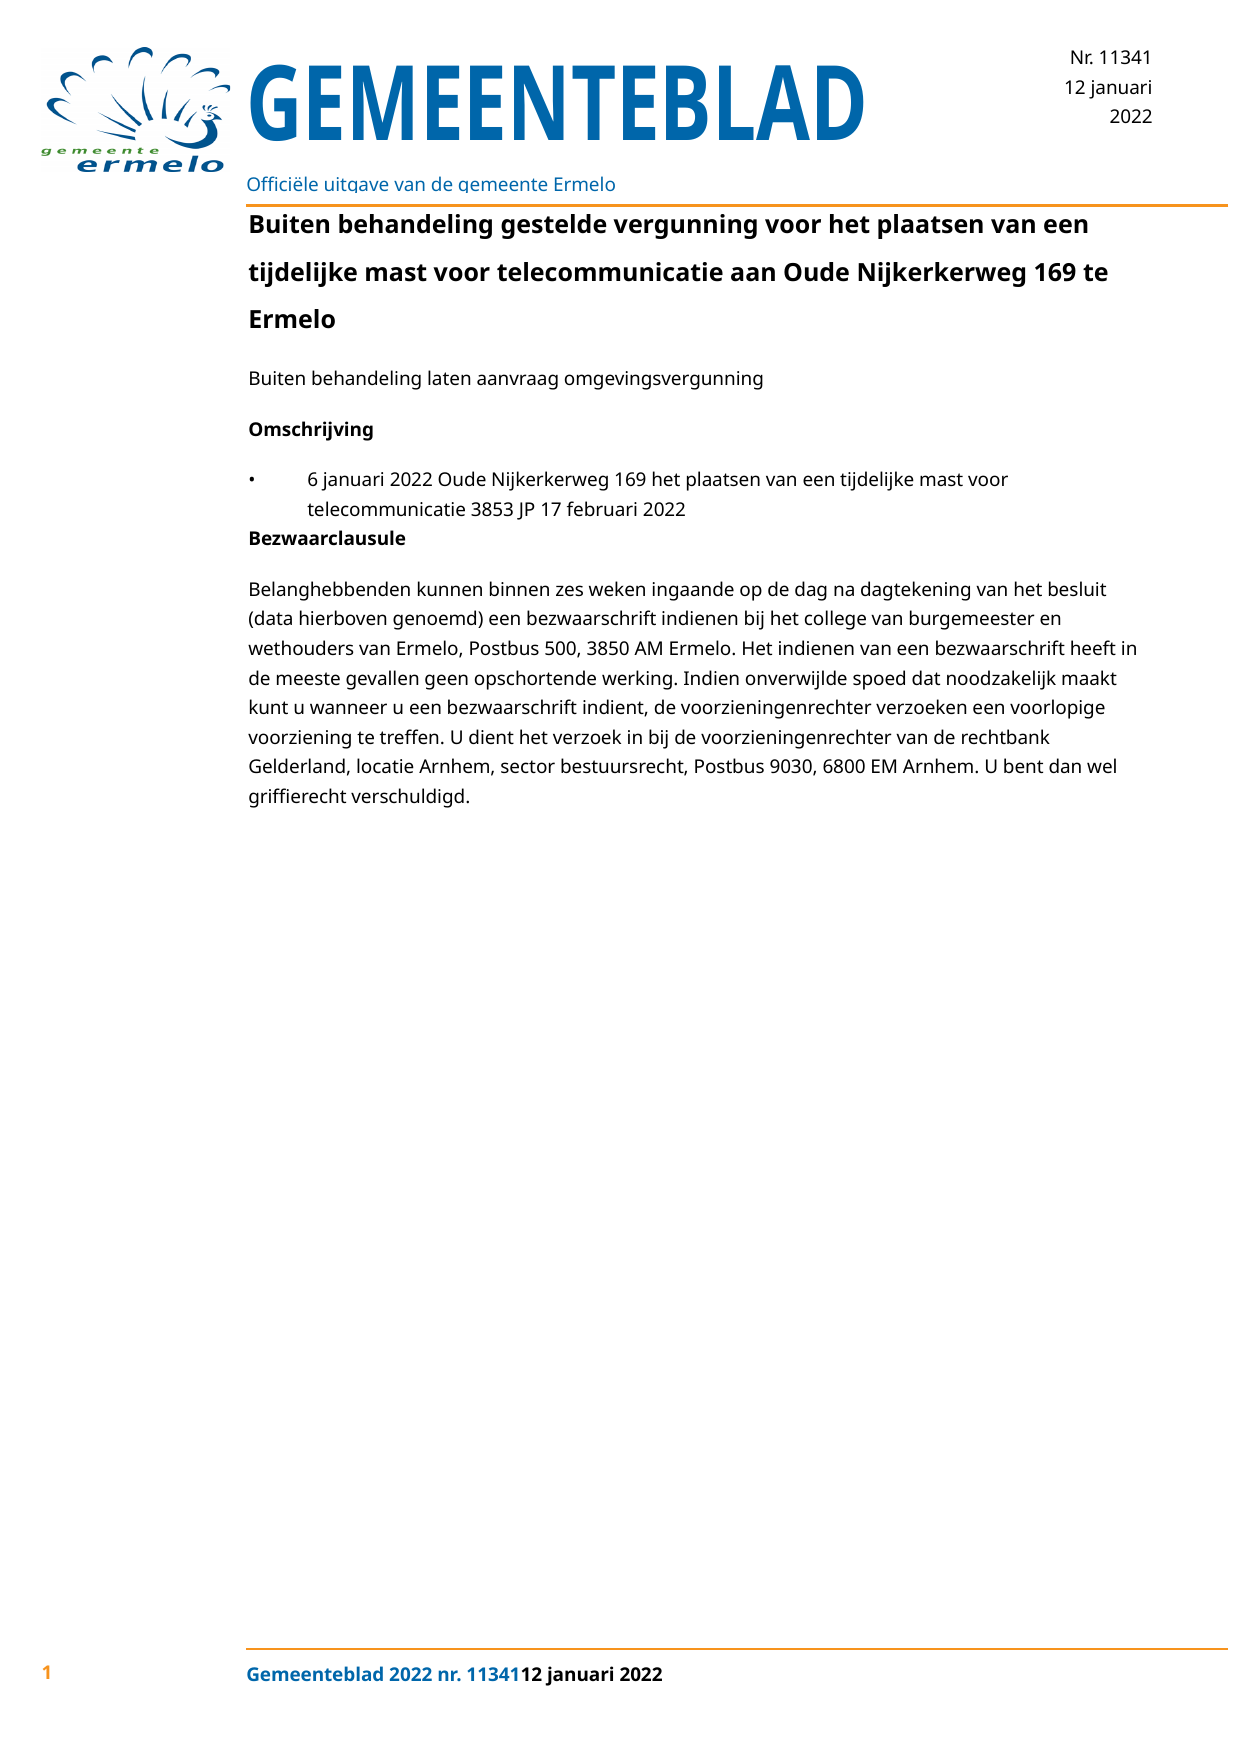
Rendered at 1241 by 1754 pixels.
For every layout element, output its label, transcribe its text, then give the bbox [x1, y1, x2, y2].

picture [41, 47, 231, 172]
text Buiten behandeling laten aanvraag omgevingsvergunning [248, 366, 1152, 391]
text Bezwaarclausule [248, 526, 1152, 551]
list 6 januari 2022 Oude Nijkerkerweg 169 het plaatsen van een tijdelijke mast voor telecommunicatie 3853 JP 17 februari 2022 [248, 466, 1152, 522]
text Omschrijving [248, 416, 1152, 442]
text Buiten behandeling gestelde vergunning voor het plaatsen van een tijdelijke mast voor telecommunicatie aan Oude Nijkerkerweg 169 te Ermelo [248, 207, 1152, 336]
text Belanghebbenden kunnen binnen zes weken ingaande op de dag na dagtekening van het besluit (data hierboven genoemd) een bezwaarschrift indienen bij het college van burgemeester en wethouders van Ermelo, Postbus 500, 3850 AM Ermelo. Het indienen van een bezwaarschrift heeft in de meeste gevallen geen opschortende werking. Indien onverwijlde spoed dat noodzakelijk maakt kunt u wanneer u een bezwaarschrift indient, de voorzieningenrechter verzoeken een voorlopige voorziening te treffen. U dient het verzoek in bij de voorzieningenrechter van de rechtbank Gelderland, locatie Arnhem, sector bestuursrecht, Postbus 9030, 6800 EM Arnhem. U bent dan wel griffierecht verschuldigd. [248, 576, 1152, 809]
